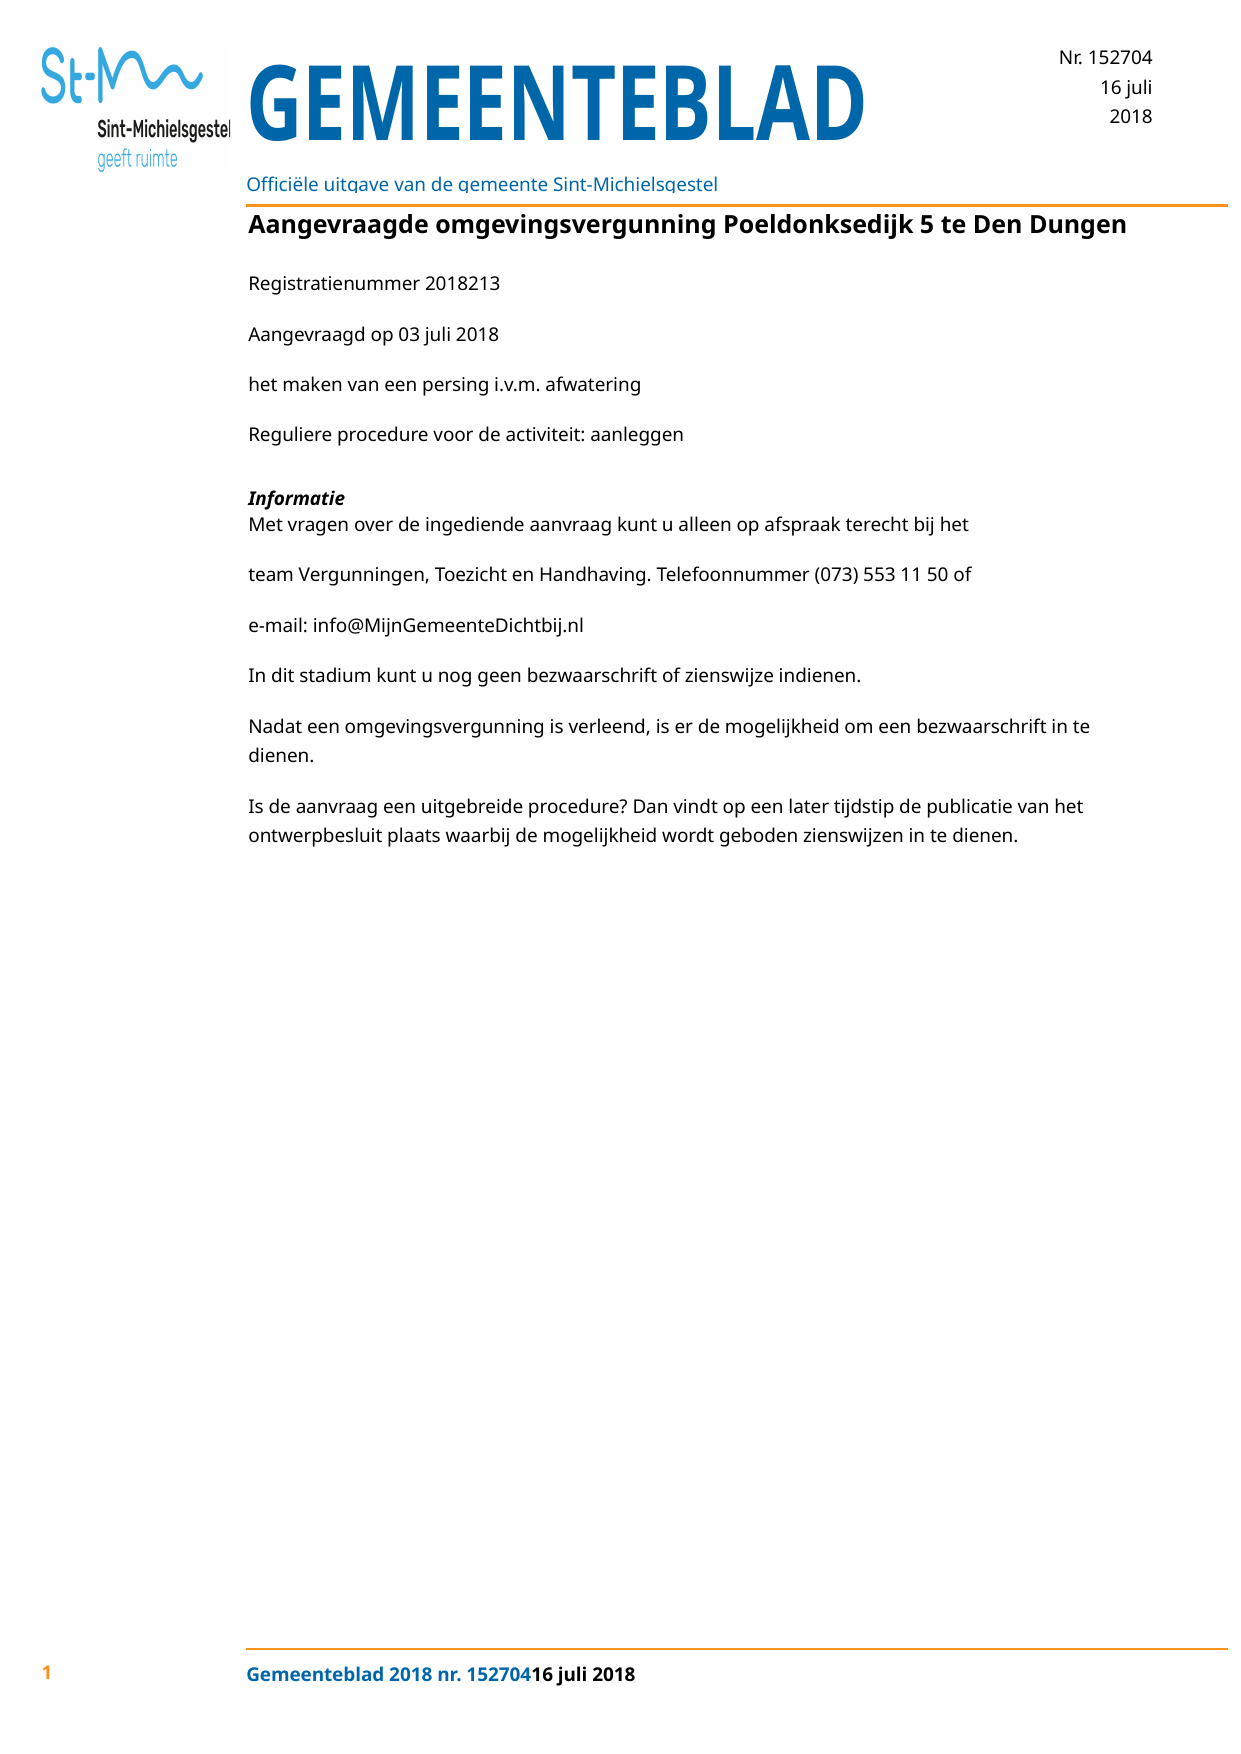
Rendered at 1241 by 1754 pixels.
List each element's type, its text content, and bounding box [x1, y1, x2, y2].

picture [41, 47, 231, 172]
text Is de aanvraag een uitgebreide procedure? Dan vindt op een later tijdstip de publicatie van het ontwerpbesluit plaats waarbij de mogelijkheid wordt geboden zienswijzen in te dienen. [248, 793, 1152, 848]
text Nadat een omgevingsvergunning is verleend, is er de mogelijkheid om een bezwaarschrift in te dienen. [248, 713, 1152, 768]
text e-mail: info@MijnGemeenteDichtbij.nl [248, 612, 1152, 638]
text Aangevraagde omgevingsvergunning Poeldonksedijk 5 te Den Dungen [248, 207, 1152, 241]
text Registratienummer 2018213 [248, 270, 1152, 296]
text Met vragen over de ingediende aanvraag kunt u alleen op afspraak terecht bij het [248, 511, 1152, 537]
text Aangevraagd op 03 juli 2018 [248, 321, 1152, 346]
text In dit stadium kunt u nog geen bezwaarschrift of zienswijze indienen. [248, 662, 1152, 688]
text het maken van een persing i.v.m. afwatering [248, 371, 1152, 397]
text Reguliere procedure voor de activiteit: aanleggen [248, 422, 1152, 447]
text Informatie [248, 486, 1152, 511]
text team Vergunningen, Toezicht en Handhaving. Telefoonnummer (073) 553 11 50 of [248, 562, 1152, 587]
